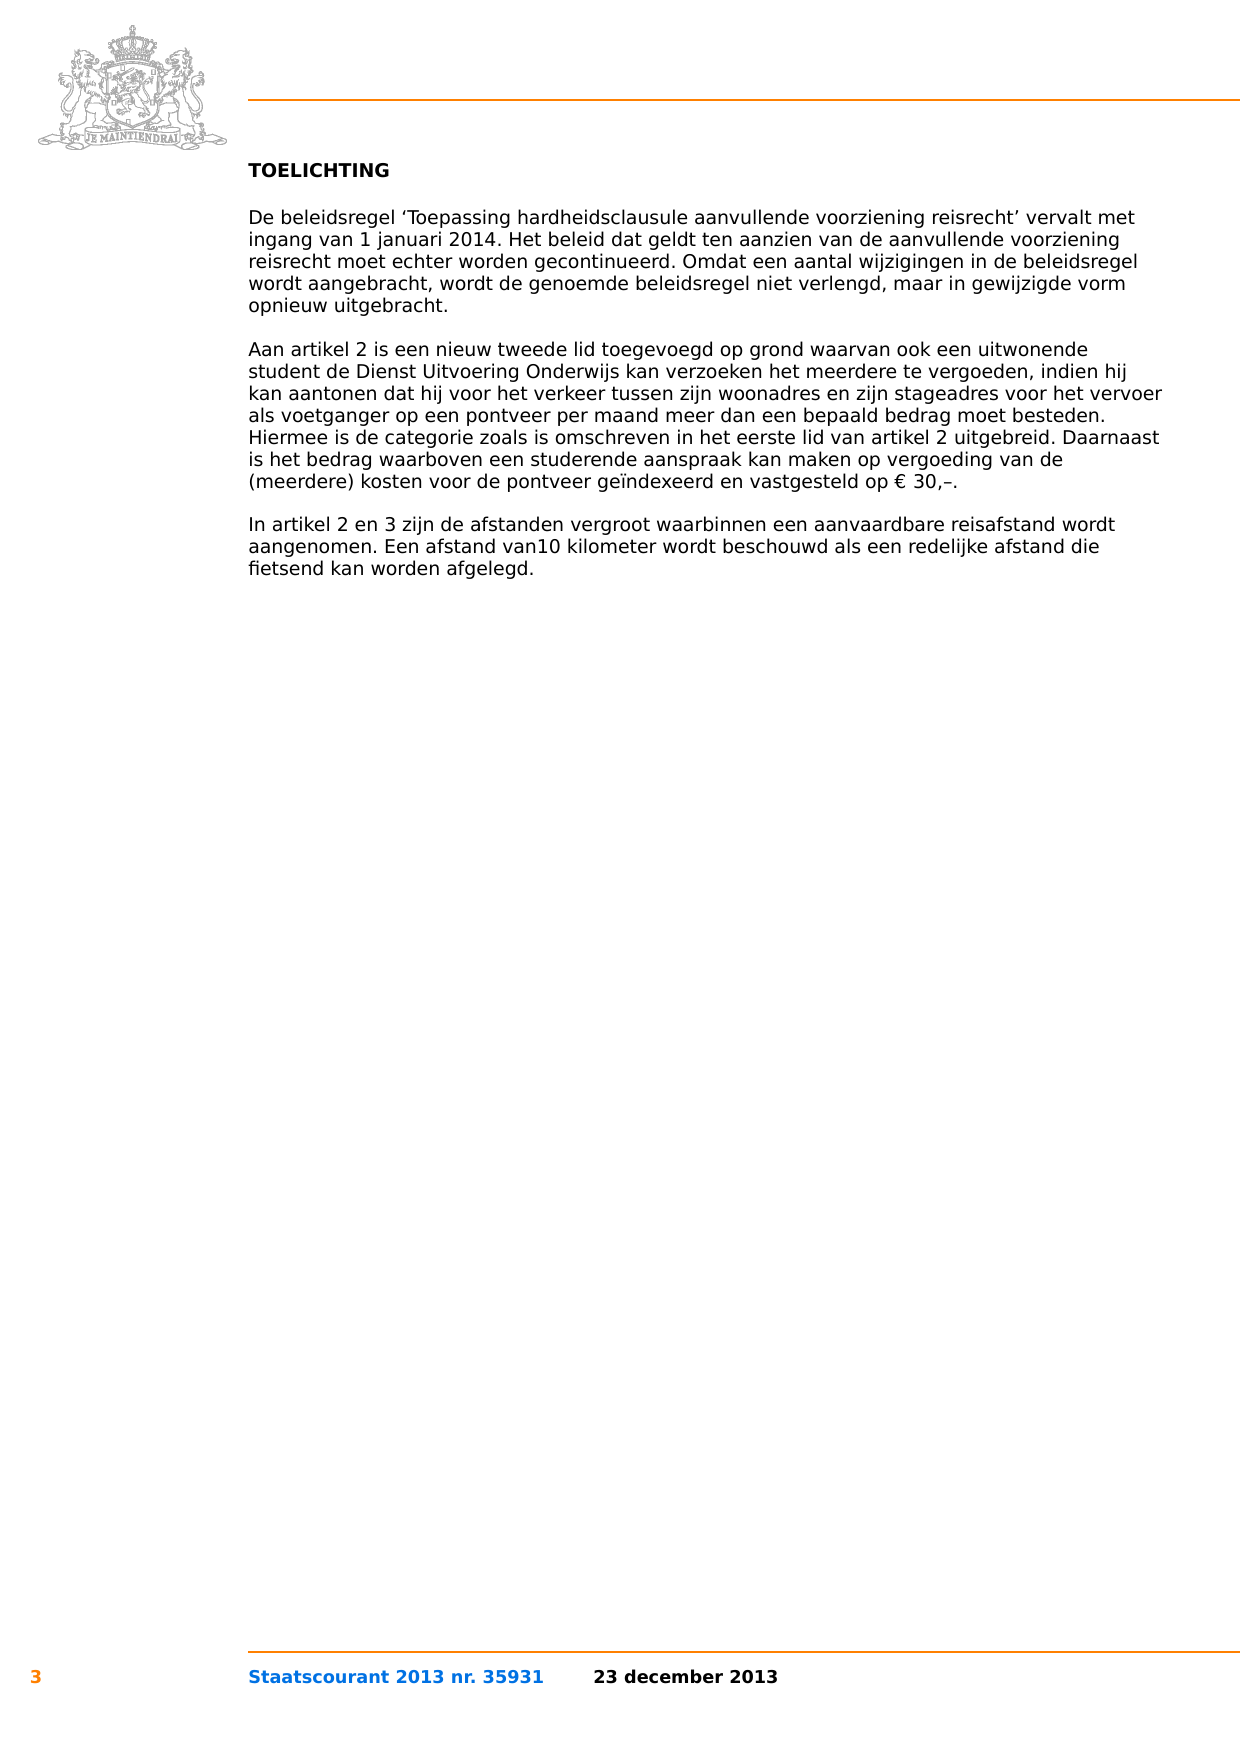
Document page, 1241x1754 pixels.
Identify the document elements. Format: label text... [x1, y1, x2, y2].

picture [38, 25, 227, 150]
subtitle TOELICHTING [248, 160, 1163, 182]
text De beleidsregel ‘Toepassing hardheidsclausule aanvullende voorziening reisrecht’ vervalt met ingang van 1 januari 2014. Het beleid dat geldt ten aanzien van de aanvullende voorziening reisrecht moet echter worden gecontinueerd. Omdat een aantal wijzigingen in de beleidsregel wordt aangebracht, wordt de genoemde beleidsregel niet verlengd, maar in gewijzigde vorm opnieuw uitgebracht. [248, 207, 1163, 317]
text Aan artikel 2 is een nieuw tweede lid toegevoegd op grond waarvan ook een uitwonende student de Dienst Uitvoering Onderwijs kan verzoeken het meerdere te vergoeden, indien hij kan aantonen dat hij voor het verkeer tussen zijn woonadres en zijn stageadres voor het vervoer als voetganger op een pontveer per maand meer dan een bepaald bedrag moet besteden. Hiermee is de categorie zoals is omschreven in het eerste lid van artikel 2 uitgebreid. Daarnaast is het bedrag waarboven een studerende aanspraak kan maken op vergoeding van de (meerdere) kosten voor de pontveer geïndexeerd en vastgesteld op € 30,–. [248, 339, 1163, 492]
text In artikel 2 en 3 zijn de afstanden vergroot waarbinnen een aanvaardbare reisafstand wordt aangenomen. Een afstand van10 kilometer wordt beschouwd als een redelijke afstand die fietsend kan worden afgelegd. [248, 514, 1163, 580]
